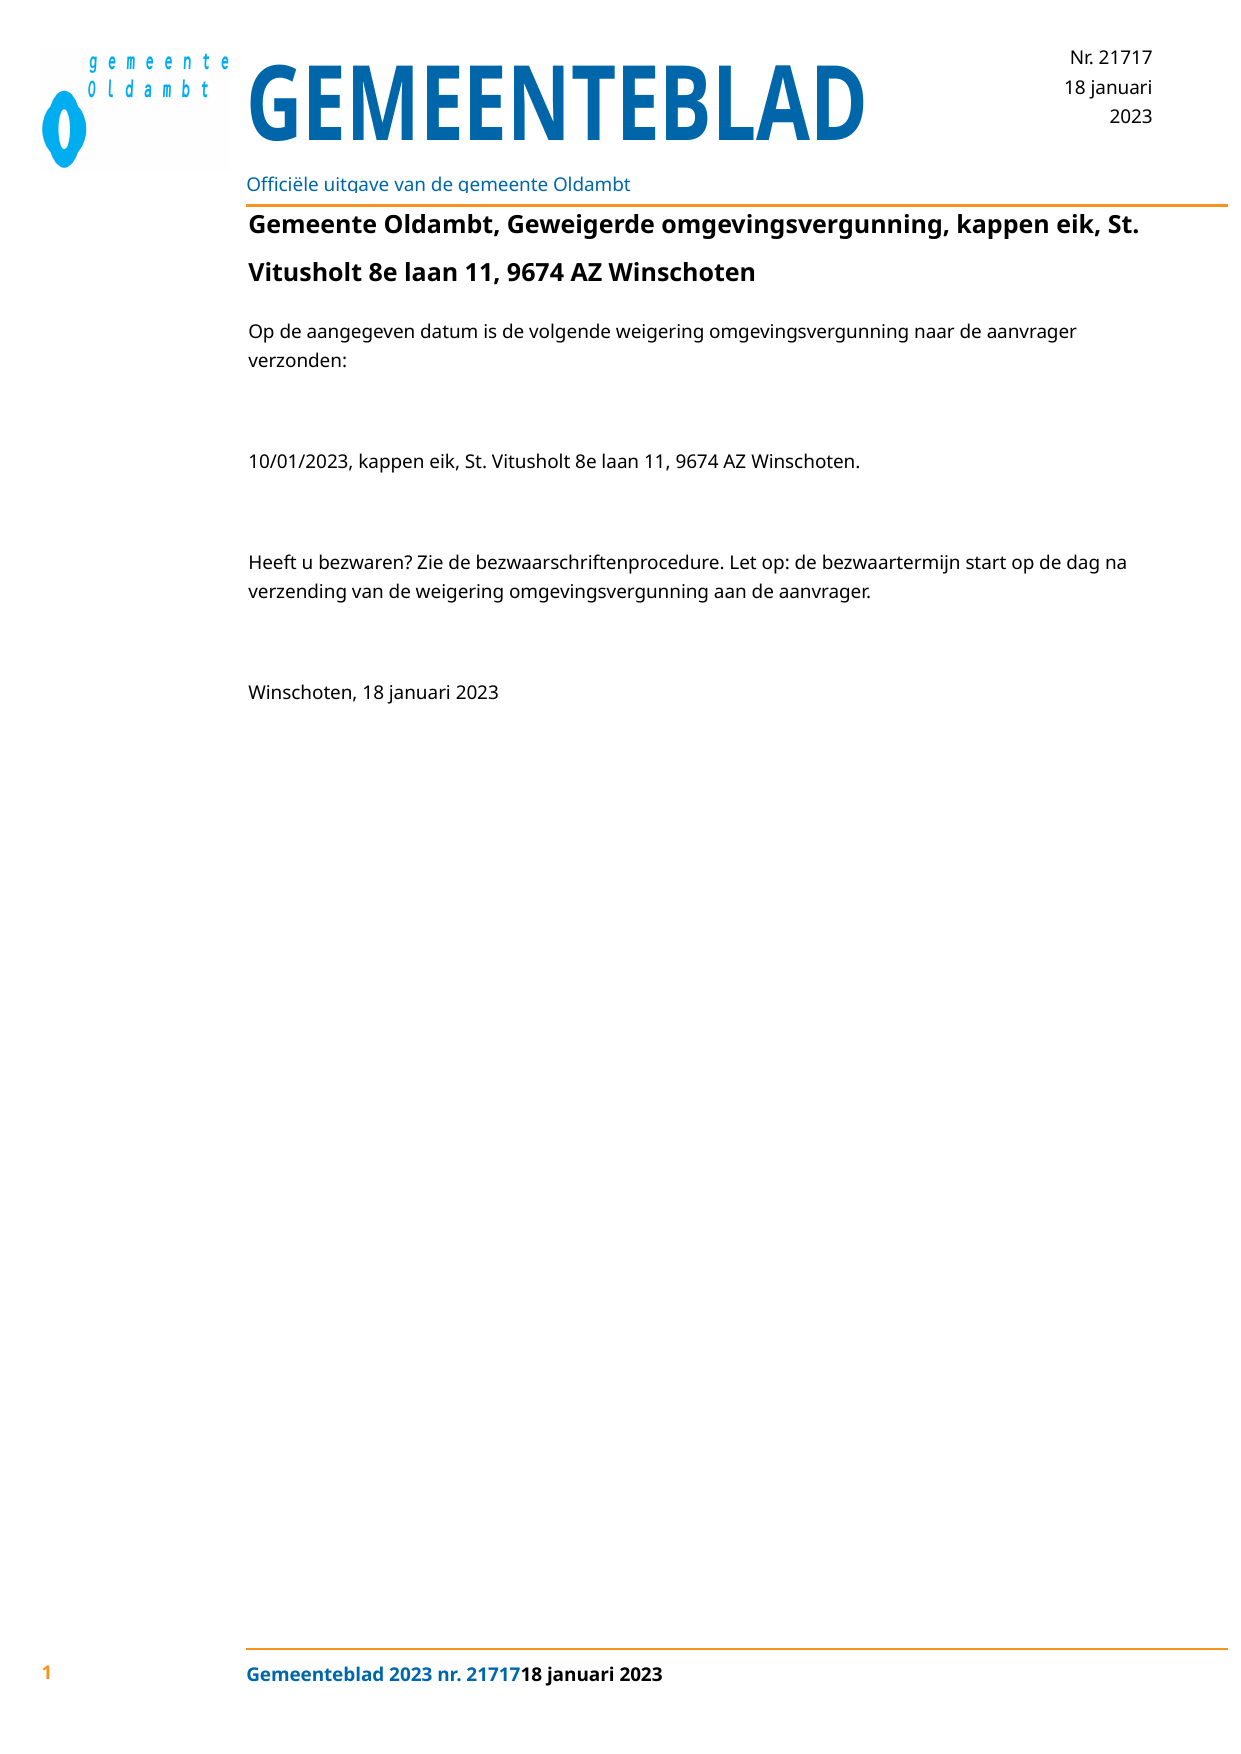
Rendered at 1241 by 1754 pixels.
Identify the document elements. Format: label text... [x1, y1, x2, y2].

picture [41, 47, 231, 172]
text Op de aangegeven datum is de volgende weigering omgevingsvergunning naar de aanvrager verzonden: [248, 318, 1152, 373]
text 10/01/2023, kappen eik, St. Vitusholt 8e laan 11, 9674 AZ Winschoten. [248, 448, 1152, 474]
text Winschoten, 18 januari 2023 [248, 679, 1152, 705]
text Gemeente Oldambt, Geweigerde omgevingsvergunning, kappen eik, St. Vitusholt 8e laan 11, 9674 AZ Winschoten [248, 207, 1152, 288]
text Heeft u bezwaren? Zie de bezwaarschriftenprocedure. Let op: de bezwaartermijn start op de dag na verzending van de weigering omgevingsvergunning aan de aanvrager. [248, 549, 1152, 604]
